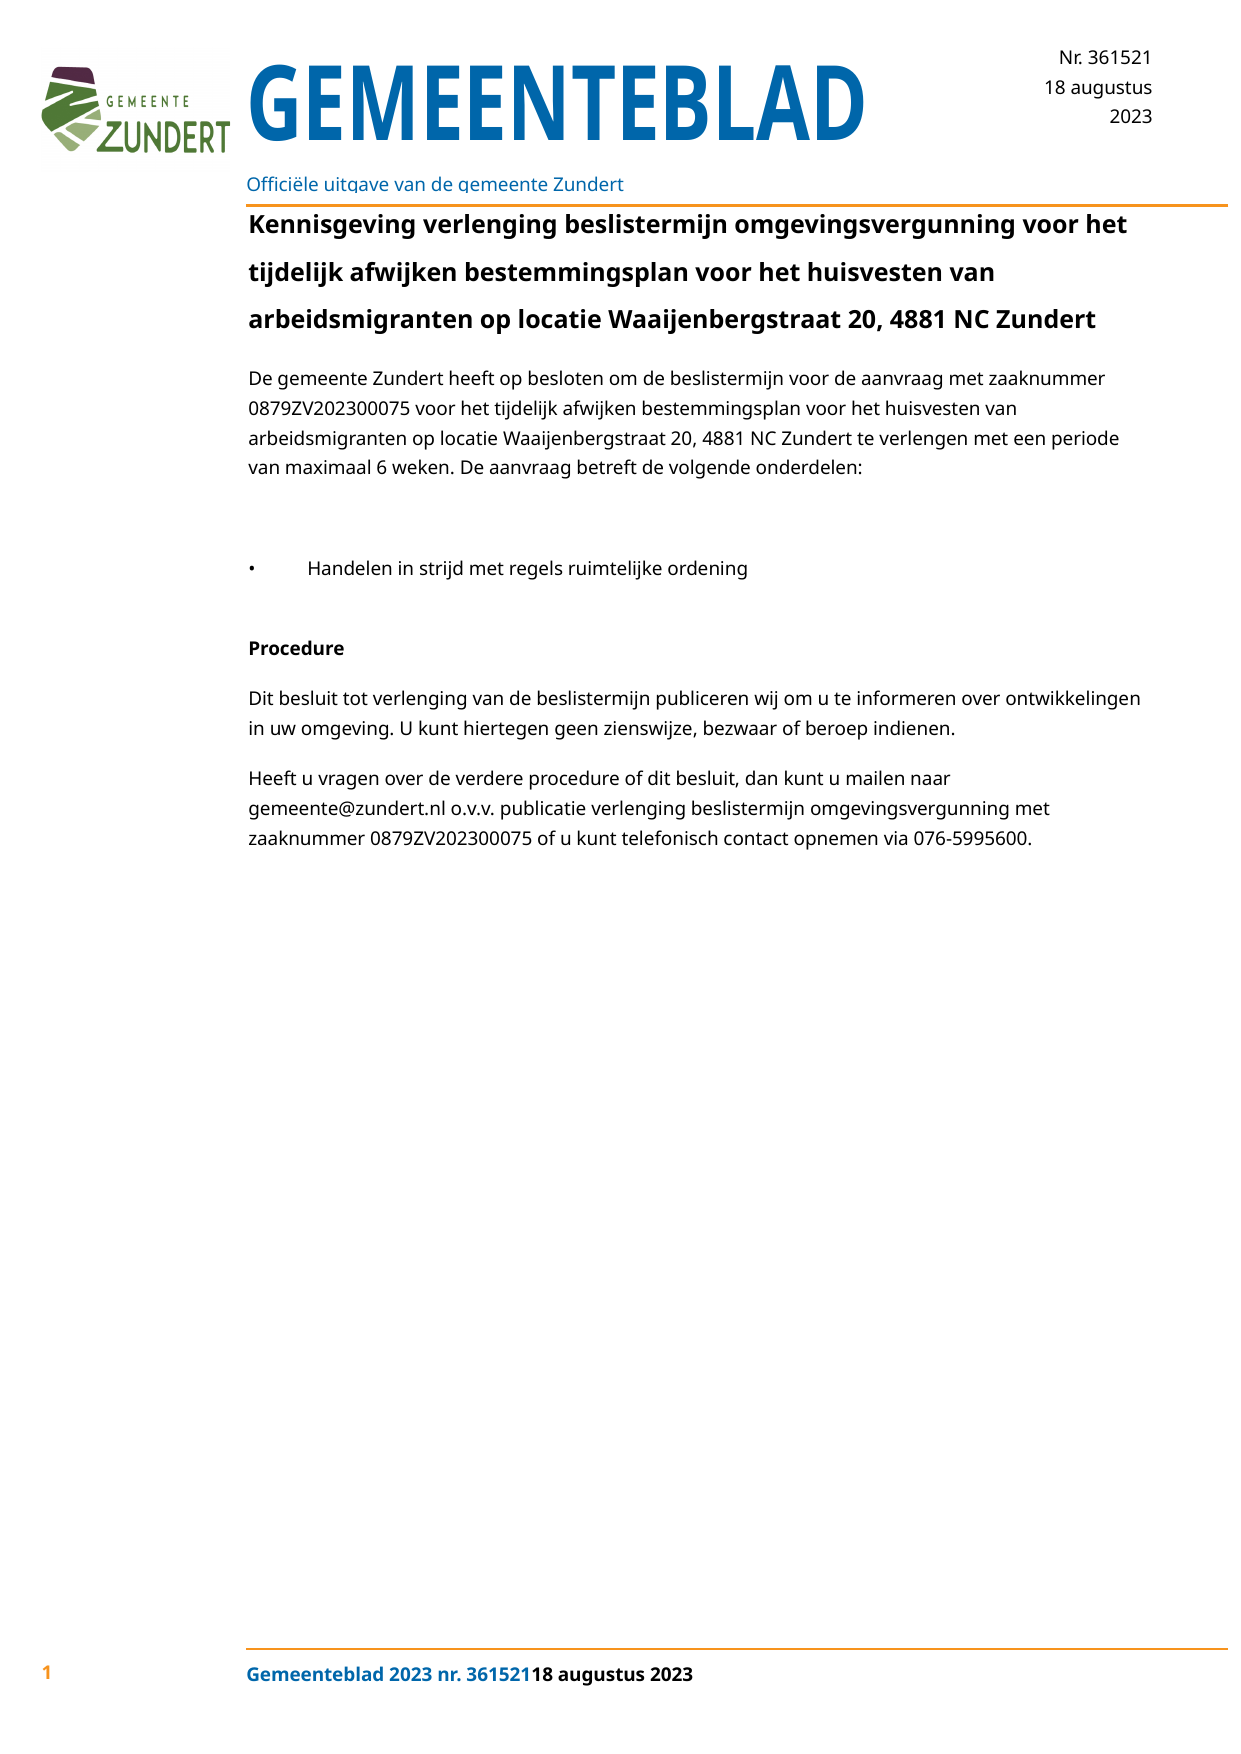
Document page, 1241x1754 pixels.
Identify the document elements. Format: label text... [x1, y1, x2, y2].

picture [41, 47, 231, 172]
text De gemeente Zundert heeft op besloten om de beslistermijn voor de aanvraag met zaaknummer 0879ZV202300075 voor het tijdelijk afwijken bestemmingsplan voor het huisvesten van arbeidsmigranten op locatie Waaijenbergstraat 20, 4881 NC Zundert te verlengen met een periode van maximaal 6 weken. De aanvraag betreft de volgende onderdelen: [248, 366, 1152, 480]
text Kennisgeving verlenging beslistermijn omgevingsvergunning voor het tijdelijk afwijken bestemmingsplan voor het huisvesten van arbeidsmigranten op locatie Waaijenbergstraat 20, 4881 NC Zundert [248, 207, 1152, 336]
list Handelen in strijd met regels ruimtelijke ordening [248, 555, 1152, 581]
text Procedure [248, 635, 1152, 661]
text Heeft u vragen over de verdere procedure of dit besluit, dan kunt u mailen naar gemeente@zundert.nl o.v.v. publicatie verlenging beslistermijn omgevingsvergunning met zaaknummer 0879ZV202300075 of u kunt telefonisch contact opnemen via 076-5995600. [248, 766, 1152, 850]
text Dit besluit tot verlenging van de beslistermijn publiceren wij om u te informeren over ontwikkelingen in uw omgeving. U kunt hiertegen geen zienswijze, bezwaar of beroep indienen. [248, 686, 1152, 741]
